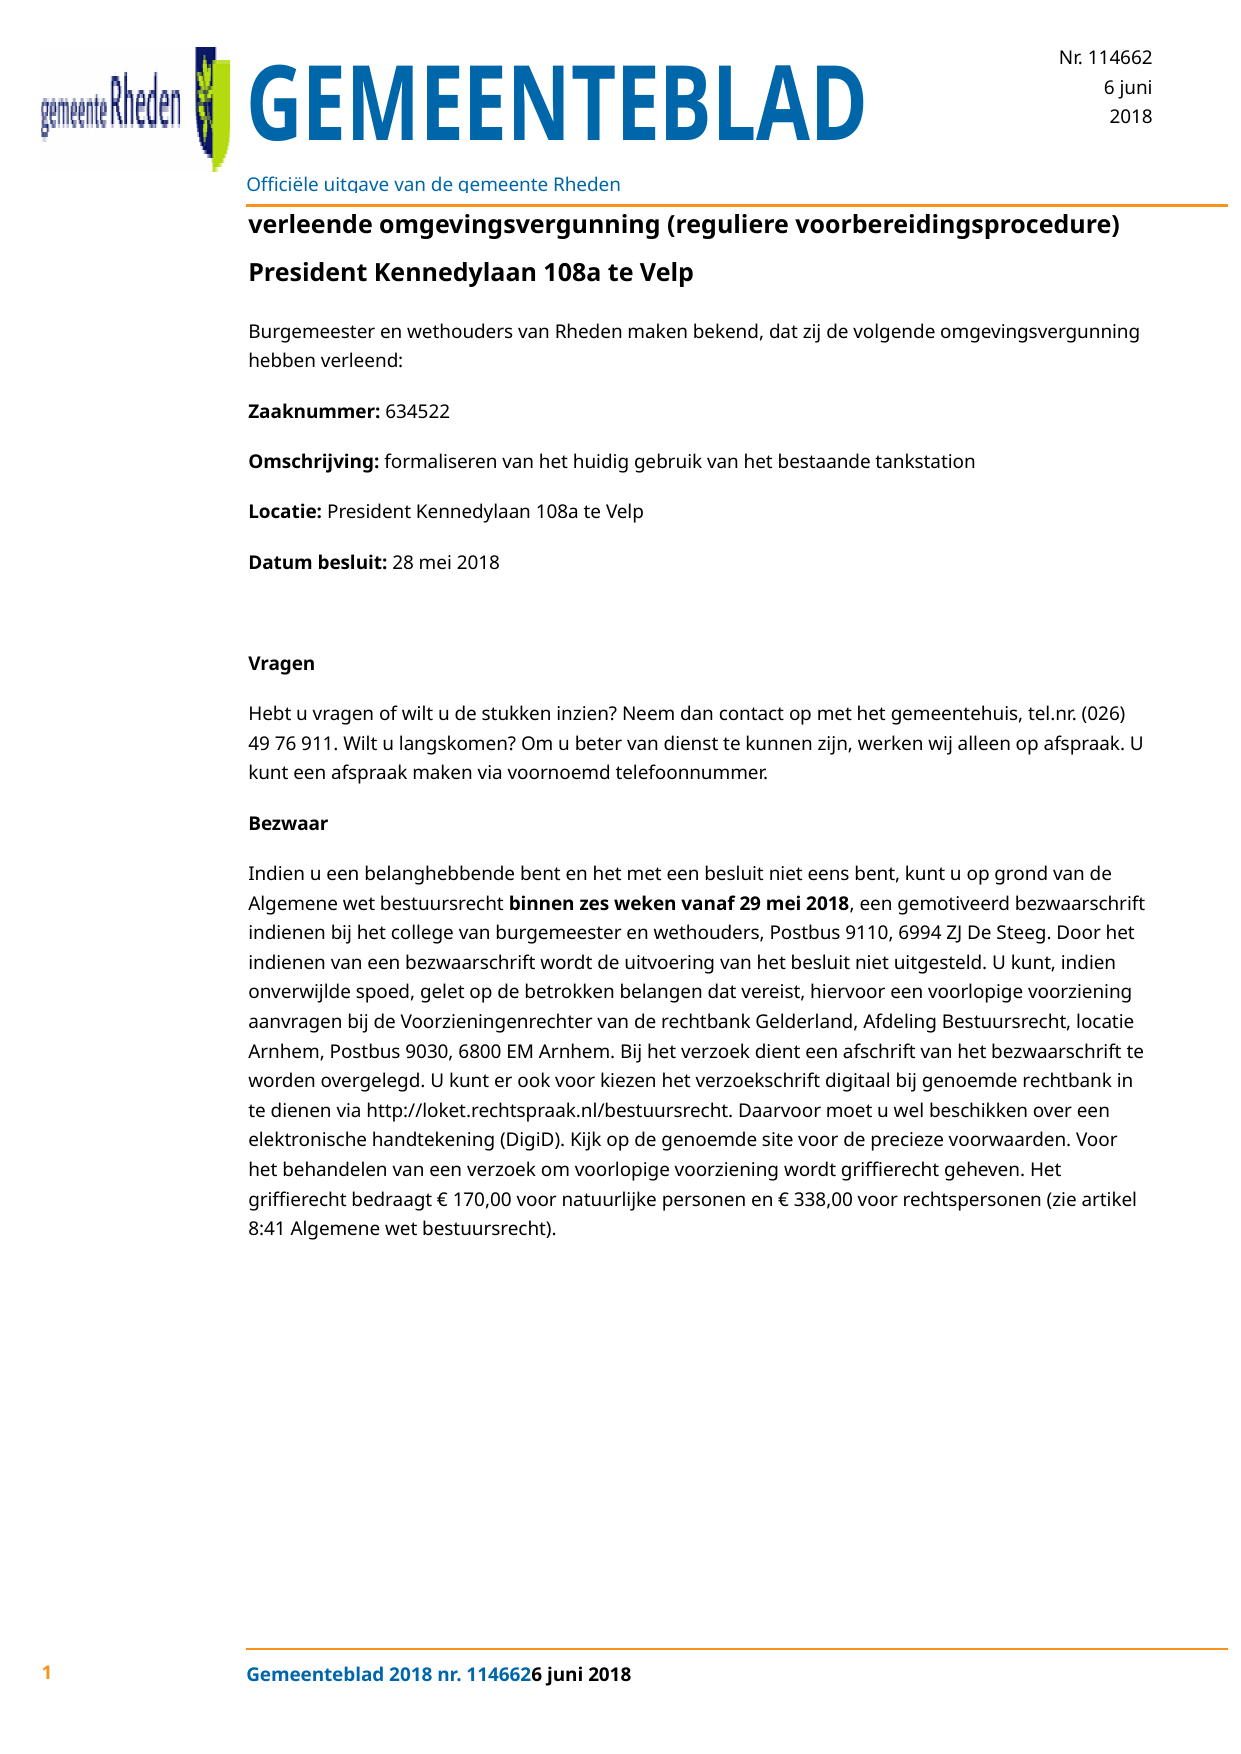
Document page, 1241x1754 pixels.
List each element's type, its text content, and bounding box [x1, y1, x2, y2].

text Datum besluit: 28 mei 2018 [248, 549, 1152, 575]
text Burgemeester en wethouders van Rheden maken bekend, dat zij de volgende omgevingsvergunning hebben verleend: [248, 318, 1152, 373]
text Zaaknummer: 634522 [248, 398, 1152, 424]
text verleende omgevingsvergunning (reguliere voorbereidingsprocedure) President Kennedylaan 108a te Velp [248, 207, 1152, 288]
text Omschrijving: formaliseren van het huidig gebruik van het bestaande tankstation [248, 448, 1152, 474]
text Indien u een belanghebbende bent en het met een besluit niet eens bent, kunt u op grond van de Algemene wet bestuursrecht binnen zes weken vanaf 29 mei 2018, een gemotiveerd bezwaarschrift indienen bij het college van burgemeester en wethouders, Postbus 9110, 6994 ZJ De Steeg. Door het indienen van een bezwaarschrift wordt de uitvoering van het besluit niet uitgesteld. U kunt, indien onverwijlde spoed, gelet op de betrokken belangen dat vereist, hiervoor een voorlopige voorziening aanvragen bij de Voorzieningenrechter van de rechtbank Gelderland, Afdeling Bestuursrecht, locatie Arnhem, Postbus 9030, 6800 EM Arnhem. Bij het verzoek dient een afschrift van het bezwaarschrift te worden overgelegd. U kunt er ook voor kiezen het verzoekschrift digitaal bij genoemde rechtbank in te dienen via http://loket.rechtspraak.nl/bestuursrecht. Daarvoor moet u wel beschikken over een elektronische handtekening (DigiD). Kijk op de genoemde site voor de precieze voorwaarden. Voor het behandelen van een verzoek om voorlopige voorziening wordt griffierecht geheven. Het griffierecht bedraagt € 170,00 voor natuurlijke personen en € 338,00 voor rechtspersonen (zie artikel 8:41 Algemene wet bestuursrecht). [248, 860, 1152, 1241]
text Vragen [248, 650, 1152, 676]
picture [41, 47, 231, 172]
text Hebt u vragen of wilt u de stukken inzien? Neem dan contact op met het gemeentehuis, tel.nr. (026) 49 76 911. Wilt u langskomen? Om u beter van dienst te kunnen zijn, werken wij alleen op afspraak. U kunt een afspraak maken via voornoemd telefoonnummer. [248, 700, 1152, 785]
text Bezwaar [248, 810, 1152, 836]
text Locatie: President Kennedylaan 108a te Velp [248, 499, 1152, 524]
